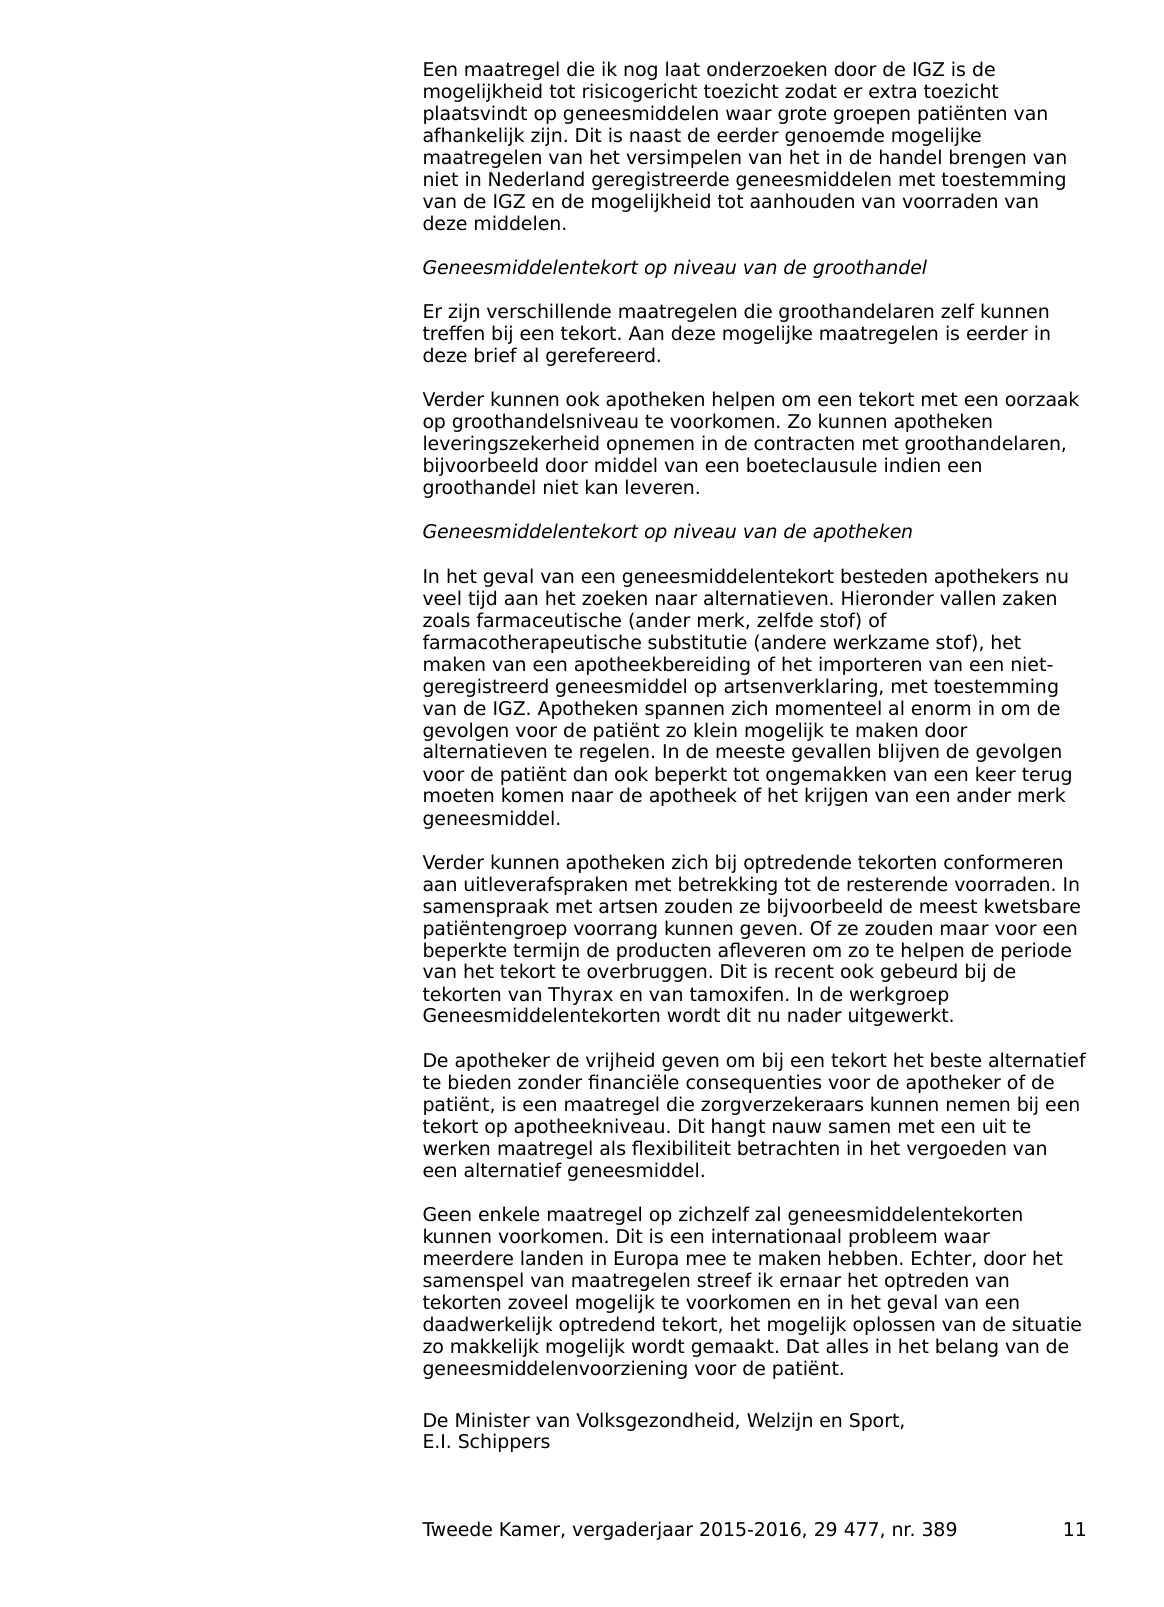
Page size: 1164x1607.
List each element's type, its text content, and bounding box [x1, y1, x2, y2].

text Geen enkele maatregel op zichzelf zal geneesmiddelentekorten kunnen voorkomen. Dit is een internationaal probleem waar meerdere landen in Europa mee te maken hebben. Echter, door het samenspel van maatregelen streef ik ernaar het optreden van tekorten zoveel mogelijk te voorkomen en in het geval van een daadwerkelijk optredend tekort, het mogelijk oplossen van de situatie zo makkelijk mogelijk wordt gemaakt. Dat alles in het belang van de geneesmiddelenvoorziening voor de patiënt. [422, 1204, 1087, 1379]
subtitle Geneesmiddelentekort op niveau van de groothandel [422, 257, 1087, 279]
text De Minister van Volksgezondheid, Welzijn en Sport, E.I. Schippers [422, 1409, 1087, 1453]
text In het geval van een geneesmiddelentekort besteden apothekers nu veel tijd aan het zoeken naar alternatieven. Hieronder vallen zaken zoals farmaceutische (ander merk, zelfde stof) of farmacotherapeutische substitutie (andere werkzame stof), het maken van een apotheekbereiding of het importeren van een niet-geregistreerd geneesmiddel op artsenverklaring, met toestemming van de IGZ. Apotheken spannen zich momenteel al enorm in om de gevolgen voor de patiënt zo klein mogelijk te maken door alternatieven te regelen. In de meeste gevallen blijven de gevolgen voor de patiënt dan ook beperkt tot ongemakken van een keer terug moeten komen naar de apotheek of het krijgen van een ander merk geneesmiddel. [422, 566, 1087, 829]
text De apotheker de vrijheid geven om bij een tekort het beste alternatief te bieden zonder financiële consequenties voor de apotheker of de patiënt, is een maatregel die zorgverzekeraars kunnen nemen bij een tekort op apotheekniveau. Dit hangt nauw samen met een uit te werken maatregel als flexibiliteit betrachten in het vergoeden van een alternatief geneesmiddel. [422, 1049, 1087, 1181]
text Verder kunnen apotheken zich bij optredende tekorten conformeren aan uitleverafspraken met betrekking tot de resterende voorraden. In samenspraak met artsen zouden ze bijvoorbeeld de meest kwetsbare patiëntengroep voorrang kunnen geven. Of ze zouden maar voor een beperkte termijn de producten afleveren om zo te helpen de periode van het tekort te overbruggen. Dit is recent ook gebeurd bij de tekorten van Thyrax en van tamoxifen. In de werkgroep Geneesmiddelentekorten wordt dit nu nader uitgewerkt. [422, 852, 1087, 1027]
text Een maatregel die ik nog laat onderzoeken door de IGZ is de mogelijkheid tot risicogericht toezicht zodat er extra toezicht plaatsvindt op geneesmiddelen waar grote groepen patiënten van afhankelijk zijn. Dit is naast de eerder genoemde mogelijke maatregelen van het versimpelen van het in de handel brengen van niet in Nederland geregistreerde geneesmiddelen met toestemming van de IGZ en de mogelijkheid tot aanhouden van voorraden van deze middelen. [422, 59, 1087, 235]
subtitle Geneesmiddelentekort op niveau van de apotheken [422, 521, 1087, 543]
text Verder kunnen ook apotheken helpen om een tekort met een oorzaak op groothandelsniveau te voorkomen. Zo kunnen apotheken leveringszekerheid opnemen in de contracten met groothandelaren, bijvoorbeeld door middel van een boeteclausule indien een groothandel niet kan leveren. [422, 389, 1087, 499]
text Er zijn verschillende maatregelen die groothandelaren zelf kunnen treffen bij een tekort. Aan deze mogelijke maatregelen is eerder in deze brief al gerefereerd. [422, 301, 1087, 367]
